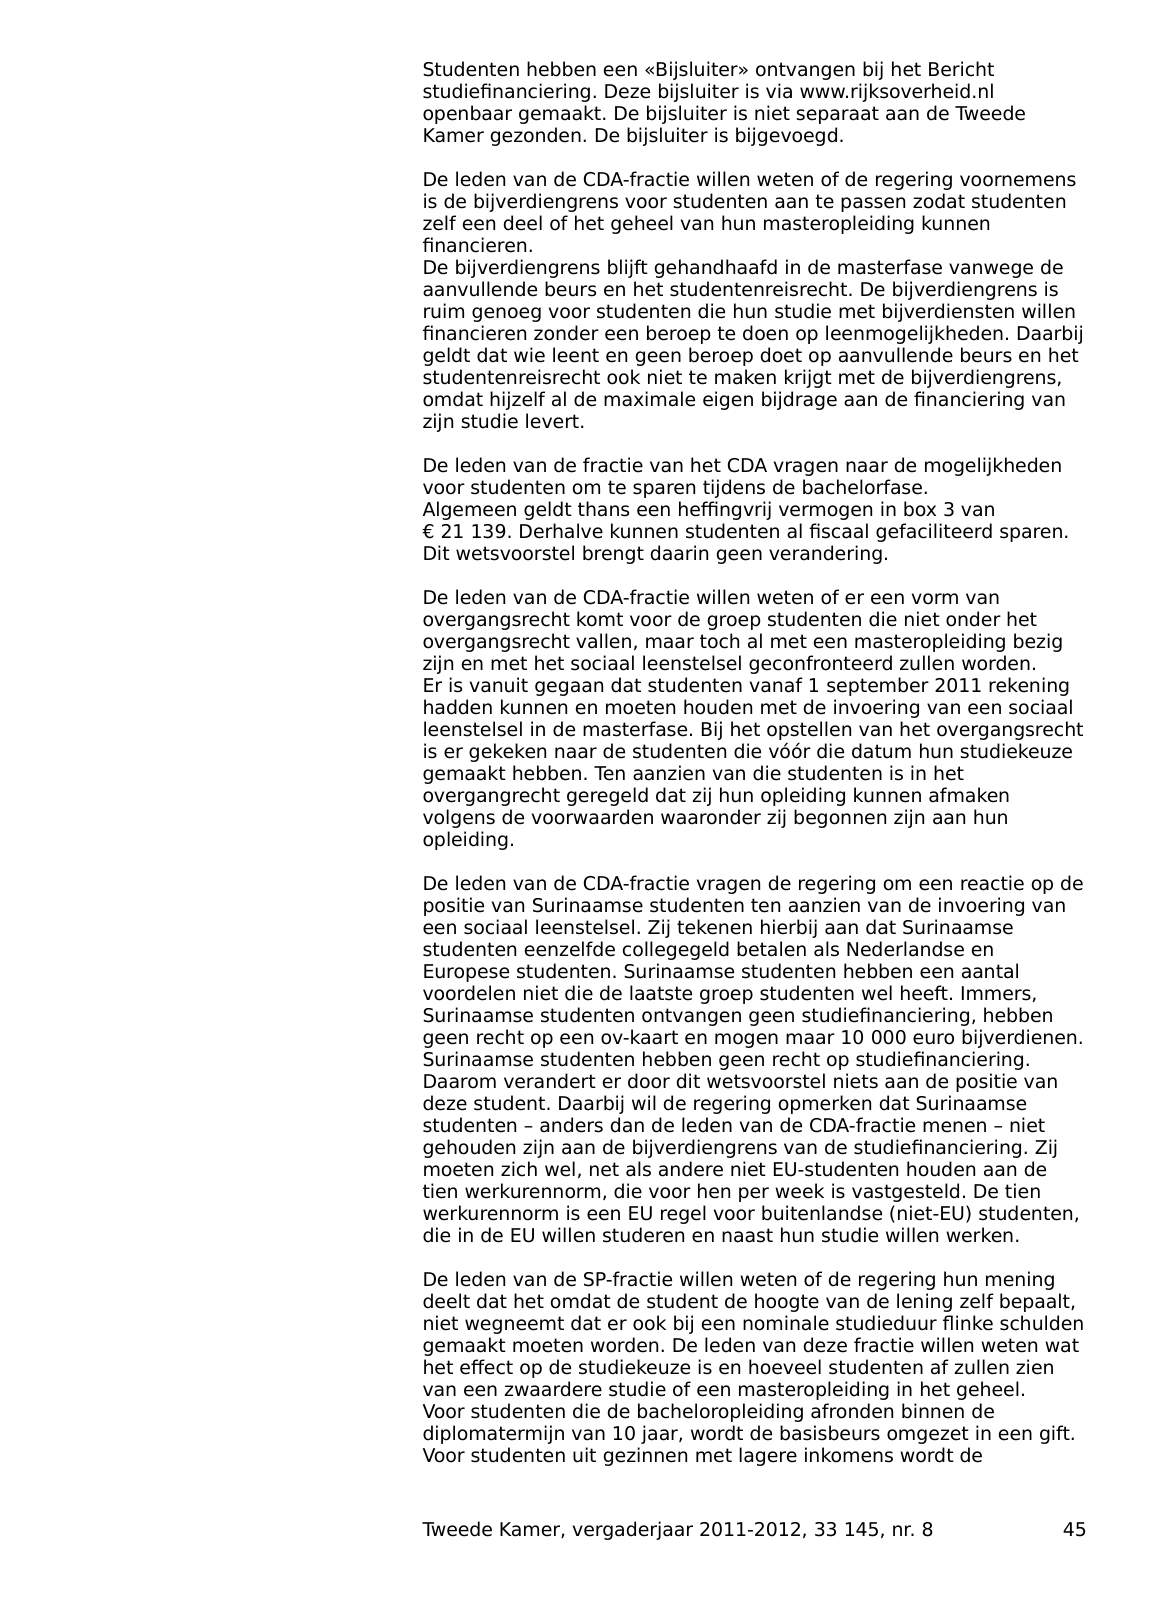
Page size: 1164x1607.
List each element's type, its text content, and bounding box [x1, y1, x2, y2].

text Voor studenten die de bacheloropleiding afronden binnen de diplomatermijn van 10 jaar, wordt de basisbeurs omgezet in een gift. Voor studenten uit gezinnen met lagere inkomens wordt de [422, 1401, 1087, 1467]
text Er is vanuit gegaan dat studenten vanaf 1 september 2011 rekening hadden kunnen en moeten houden met de invoering van een sociaal leenstelsel in de masterfase. Bij het opstellen van het overgangsrecht is er gekeken naar de studenten die vóór die datum hun studiekeuze gemaakt hebben. Ten aanzien van die studenten is in het overgangrecht geregeld dat zij hun opleiding kunnen afmaken volgens de voorwaarden waaronder zij begonnen zijn aan hun opleiding. [422, 675, 1087, 851]
text Surinaamse studenten hebben geen recht op studiefinanciering. Daarom verandert er door dit wetsvoorstel niets aan de positie van deze student. Daarbij wil de regering opmerken dat Surinaamse studenten – anders dan de leden van de CDA-fractie menen – niet gehouden zijn aan de bijverdiengrens van de studiefinanciering. Zij moeten zich wel, net als andere niet EU-studenten houden aan de tien werkurennorm, die voor hen per week is vastgesteld. De tien werkurennorm is een EU regel voor buitenlandse (niet-EU) studenten, die in de EU willen studeren en naast hun studie willen werken. [422, 1049, 1087, 1247]
text Algemeen geldt thans een heffingvrij vermogen in box 3 van € 21 139. Derhalve kunnen studenten al fiscaal gefaciliteerd sparen. Dit wetsvoorstel brengt daarin geen verandering. [422, 499, 1087, 565]
text De bijverdiengrens blijft gehandhaafd in de masterfase vanwege de aanvullende beurs en het studentenreisrecht. De bijverdiengrens is ruim genoeg voor studenten die hun studie met bijverdiensten willen financieren zonder een beroep te doen op leenmogelijkheden. Daarbij geldt dat wie leent en geen beroep doet op aanvullende beurs en het studentenreisrecht ook niet te maken krijgt met de bijverdiengrens, omdat hijzelf al de maximale eigen bijdrage aan de financiering van zijn studie levert. [422, 257, 1087, 433]
text De leden van de CDA-fractie willen weten of de regering voornemens is de bijverdiengrens voor studenten aan te passen zodat studenten zelf een deel of het geheel van hun masteropleiding kunnen financieren. [422, 169, 1087, 257]
text De leden van de CDA-fractie willen weten of er een vorm van overgangsrecht komt voor de groep studenten die niet onder het overgangsrecht vallen, maar toch al met een masteropleiding bezig zijn en met het sociaal leenstelsel geconfronteerd zullen worden. [422, 587, 1087, 675]
text De leden van de fractie van het CDA vragen naar de mogelijkheden voor studenten om te sparen tijdens de bachelorfase. [422, 455, 1087, 499]
text De leden van de CDA-fractie vragen de regering om een reactie op de positie van Surinaamse studenten ten aanzien van de invoering van een sociaal leenstelsel. Zij tekenen hierbij aan dat Surinaamse studenten eenzelfde collegegeld betalen als Nederlandse en Europese studenten. Surinaamse studenten hebben een aantal voordelen niet die de laatste groep studenten wel heeft. Immers, Surinaamse studenten ontvangen geen studiefinanciering, hebben geen recht op een ov-kaart en mogen maar 10 000 euro bijverdienen. [422, 873, 1087, 1049]
text Studenten hebben een «Bijsluiter» ontvangen bij het Bericht studiefinanciering. Deze bijsluiter is via www.rijksoverheid.nl openbaar gemaakt. De bijsluiter is niet separaat aan de Tweede Kamer gezonden. De bijsluiter is bijgevoegd. [422, 59, 1087, 147]
text De leden van de SP-fractie willen weten of de regering hun mening deelt dat het omdat de student de hoogte van de lening zelf bepaalt, niet wegneemt dat er ook bij een nominale studieduur flinke schulden gemaakt moeten worden. De leden van deze fractie willen weten wat het effect op de studiekeuze is en hoeveel studenten af zullen zien van een zwaardere studie of een masteropleiding in het geheel. [422, 1269, 1087, 1401]
